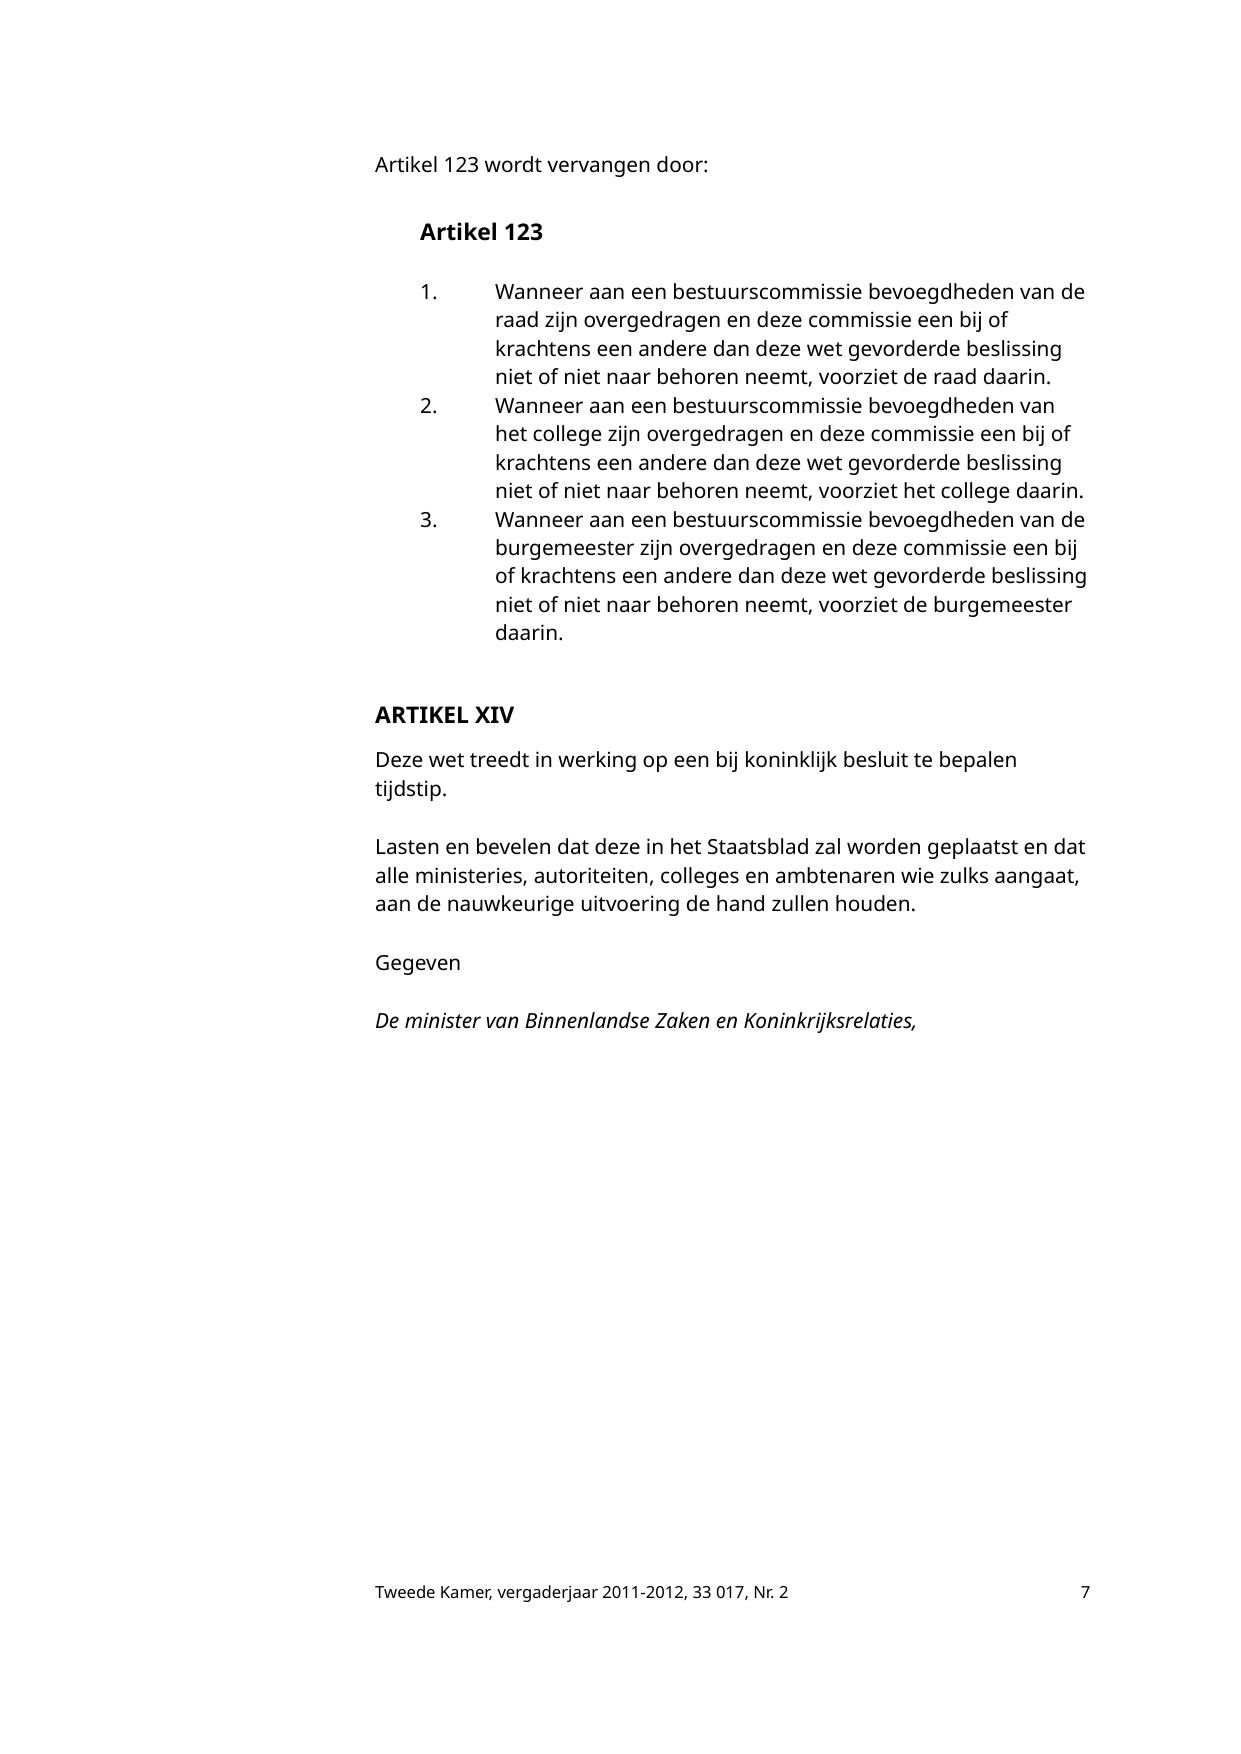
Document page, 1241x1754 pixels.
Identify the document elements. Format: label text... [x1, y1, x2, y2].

text Deze wet treedt in werking op een bij koninklijk besluit te bepalen tijdstip. [375, 746, 1090, 802]
text Lasten en bevelen dat deze in het Staatsblad zal worden geplaatst en dat alle ministeries, autoriteiten, colleges en ambtenaren wie zulks aangaat, aan de nauwkeurige uitvoering de hand zullen houden. [375, 832, 1090, 918]
text De minister van Binnenlandse Zaken en Koninkrijksrelaties, [375, 1006, 1090, 1035]
text Gegeven [375, 948, 1090, 976]
subtitle ARTIKEL XIV [375, 699, 1090, 731]
text Artikel 123 wordt vervangen door: [375, 150, 1090, 178]
list Wanneer aan een bestuurscommissie bevoegdheden van het college zijn overgedragen en deze commissie een bij of krachtens een andere dan deze wet gevorderde beslissing niet of niet naar behoren neemt, voorziet het college daarin. [420, 391, 1090, 505]
list Wanneer aan een bestuurscommissie bevoegdheden van de raad zijn overgedragen en deze commissie een bij of krachtens een andere dan deze wet gevorderde beslissing niet of niet naar behoren neemt, voorziet de raad daarin. [420, 277, 1090, 391]
list Wanneer aan een bestuurscommissie bevoegdheden van de burgemeester zijn overgedragen en deze commissie een bij of krachtens een andere dan deze wet gevorderde beslissing niet of niet naar behoren neemt, voorziet de burgemeester daarin. [420, 505, 1090, 647]
subtitle Artikel 123 [420, 216, 1090, 247]
